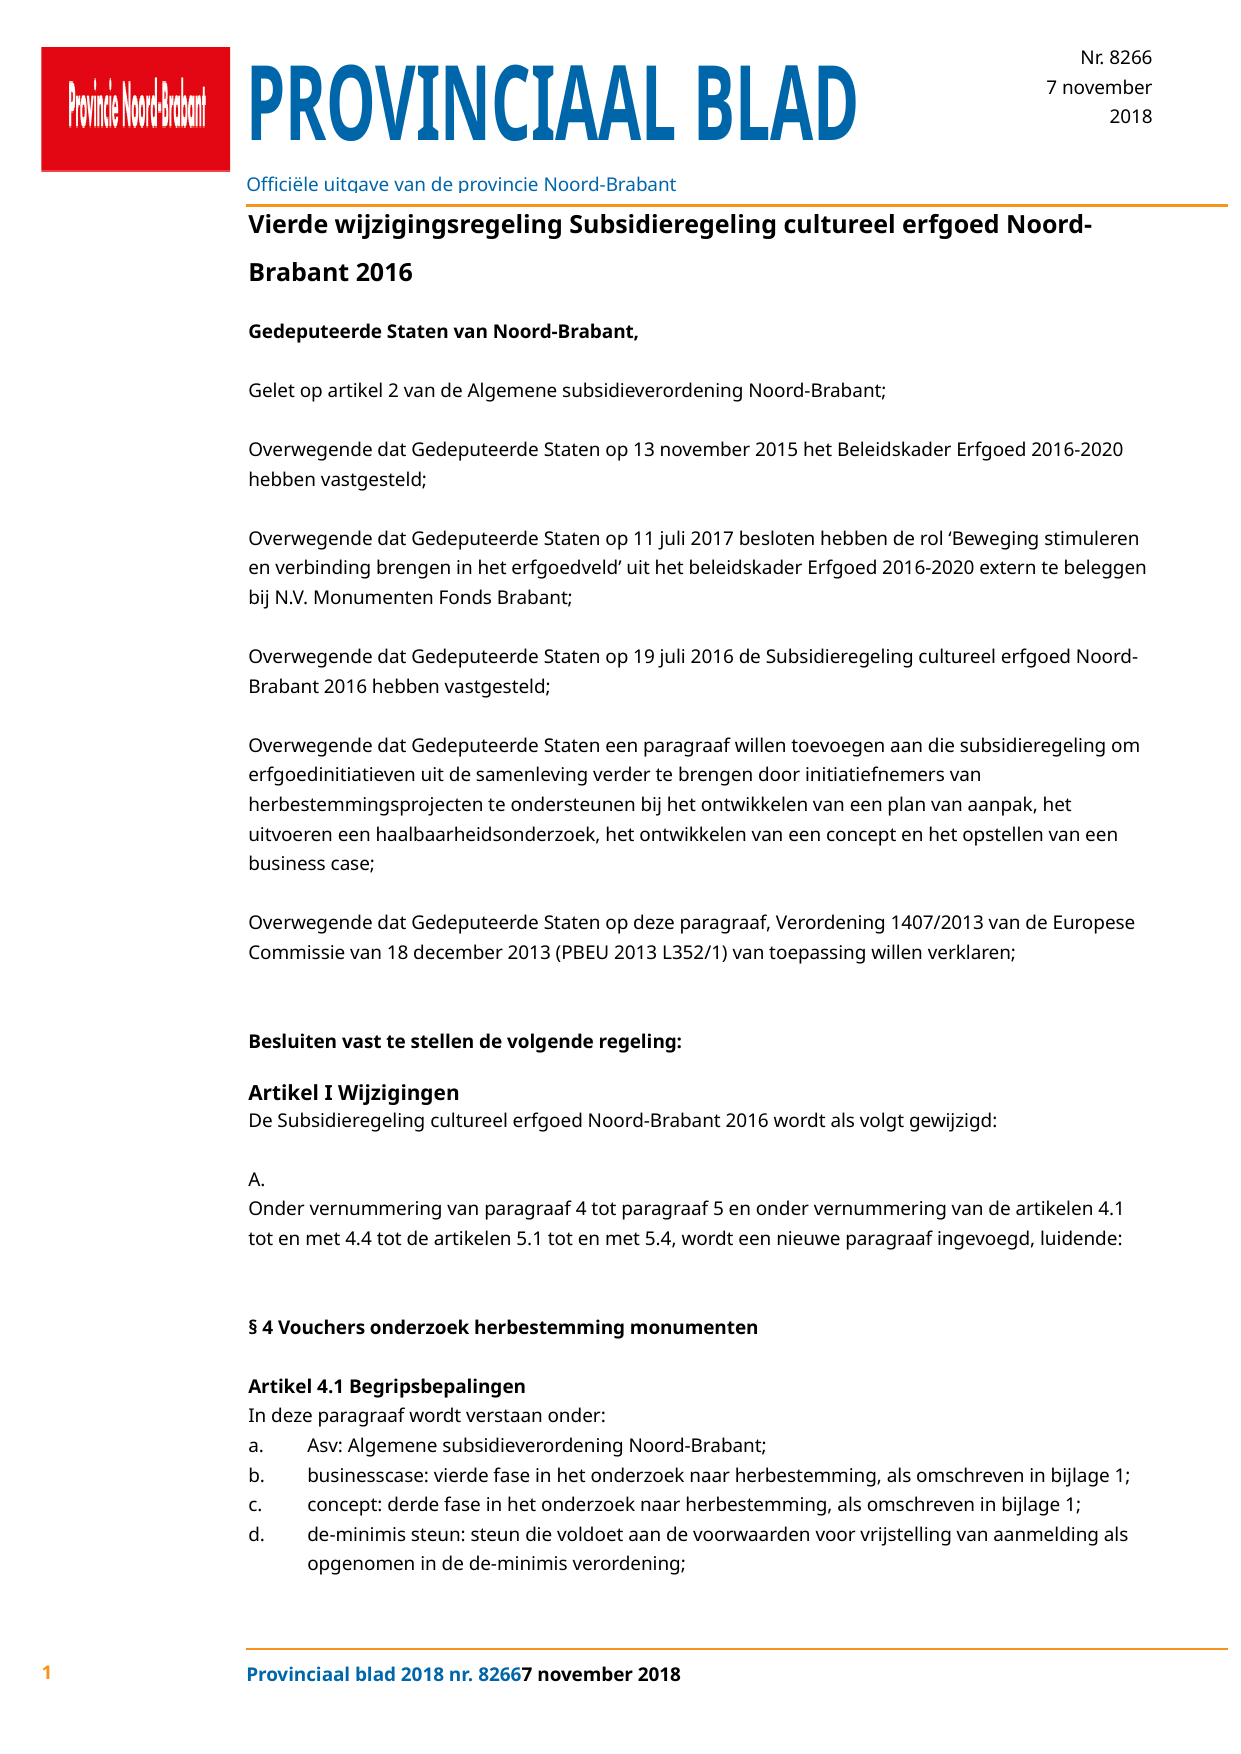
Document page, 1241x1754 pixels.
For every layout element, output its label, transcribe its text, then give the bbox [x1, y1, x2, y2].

text Overwegende dat Gedeputeerde Staten op 13 november 2015 het Beleidskader Erfgoed 2016-2020 hebben vastgesteld; [248, 436, 1152, 492]
list businesscase: vierde fase in het onderzoek naar herbestemming, als omschreven in bijlage 1; [248, 1462, 1152, 1487]
text Overwegende dat Gedeputeerde Staten op deze paragraaf, Verordening 1407/2013 van de Europese Commissie van 18 december 2013 (PBEU 2013 L352/1) van toepassing willen verklaren; [248, 909, 1152, 965]
text Gelet op artikel 2 van de Algemene subsidieverordening Noord-Brabant; [248, 377, 1152, 403]
text A. [248, 1166, 1152, 1192]
text Artikel 4.1 Begripsbepalingen [248, 1373, 1152, 1399]
text Overwegende dat Gedeputeerde Staten op 19 juli 2016 de Subsidieregeling cultureel erfgoed Noord-Brabant 2016 hebben vastgesteld; [248, 643, 1152, 699]
picture [41, 47, 231, 172]
text De Subsidieregeling cultureel erfgoed Noord-Brabant 2016 wordt als volgt gewijzigd: [248, 1107, 1152, 1132]
list concept: derde fase in het onderzoek naar herbestemming, als omschreven in bijlage 1; [248, 1491, 1152, 1517]
text Overwegende dat Gedeputeerde Staten een paragraaf willen toevoegen aan die subsidieregeling om erfgoedinitiatieven uit de samenleving verder te brengen door initiatiefnemers van herbestemmingsprojecten te ondersteunen bij het ontwikkelen van een plan van aanpak, het uitvoeren een haalbaarheidsonderzoek, het ontwikkelen van een concept en het opstellen van een business case; [248, 732, 1152, 876]
text Artikel I Wijzigingen [248, 1078, 1152, 1107]
text Overwegende dat Gedeputeerde Staten op 11 juli 2017 besloten hebben de rol ‘Beweging stimuleren en verbinding brengen in het erfgoedveld’ uit het beleidskader Erfgoed 2016-2020 extern te beleggen bij N.V. Monumenten Fonds Brabant; [248, 525, 1152, 610]
text In deze paragraaf wordt verstaan onder: [248, 1403, 1152, 1428]
text Vierde wijzigingsregeling Subsidieregeling cultureel erfgoed Noord-Brabant 2016 [248, 207, 1152, 288]
text § 4 Vouchers onderzoek herbestemming monumenten [248, 1314, 1152, 1339]
list Asv: Algemene subsidieverordening Noord-Brabant; [248, 1432, 1152, 1458]
text Gedeputeerde Staten van Noord-Brabant, [248, 318, 1152, 344]
text Besluiten vast te stellen de volgende regeling: [248, 1028, 1152, 1054]
text Onder vernummering van paragraaf 4 tot paragraaf 5 en onder vernummering van de artikelen 4.1 tot en met 4.4 tot de artikelen 5.1 tot en met 5.4, wordt een nieuwe paragraaf ingevoegd, luidende: [248, 1196, 1152, 1251]
list de-minimis steun: steun die voldoet aan de voorwaarden voor vrijstelling van aanmelding als opgenomen in de de-minimis verordening; [248, 1521, 1152, 1576]
